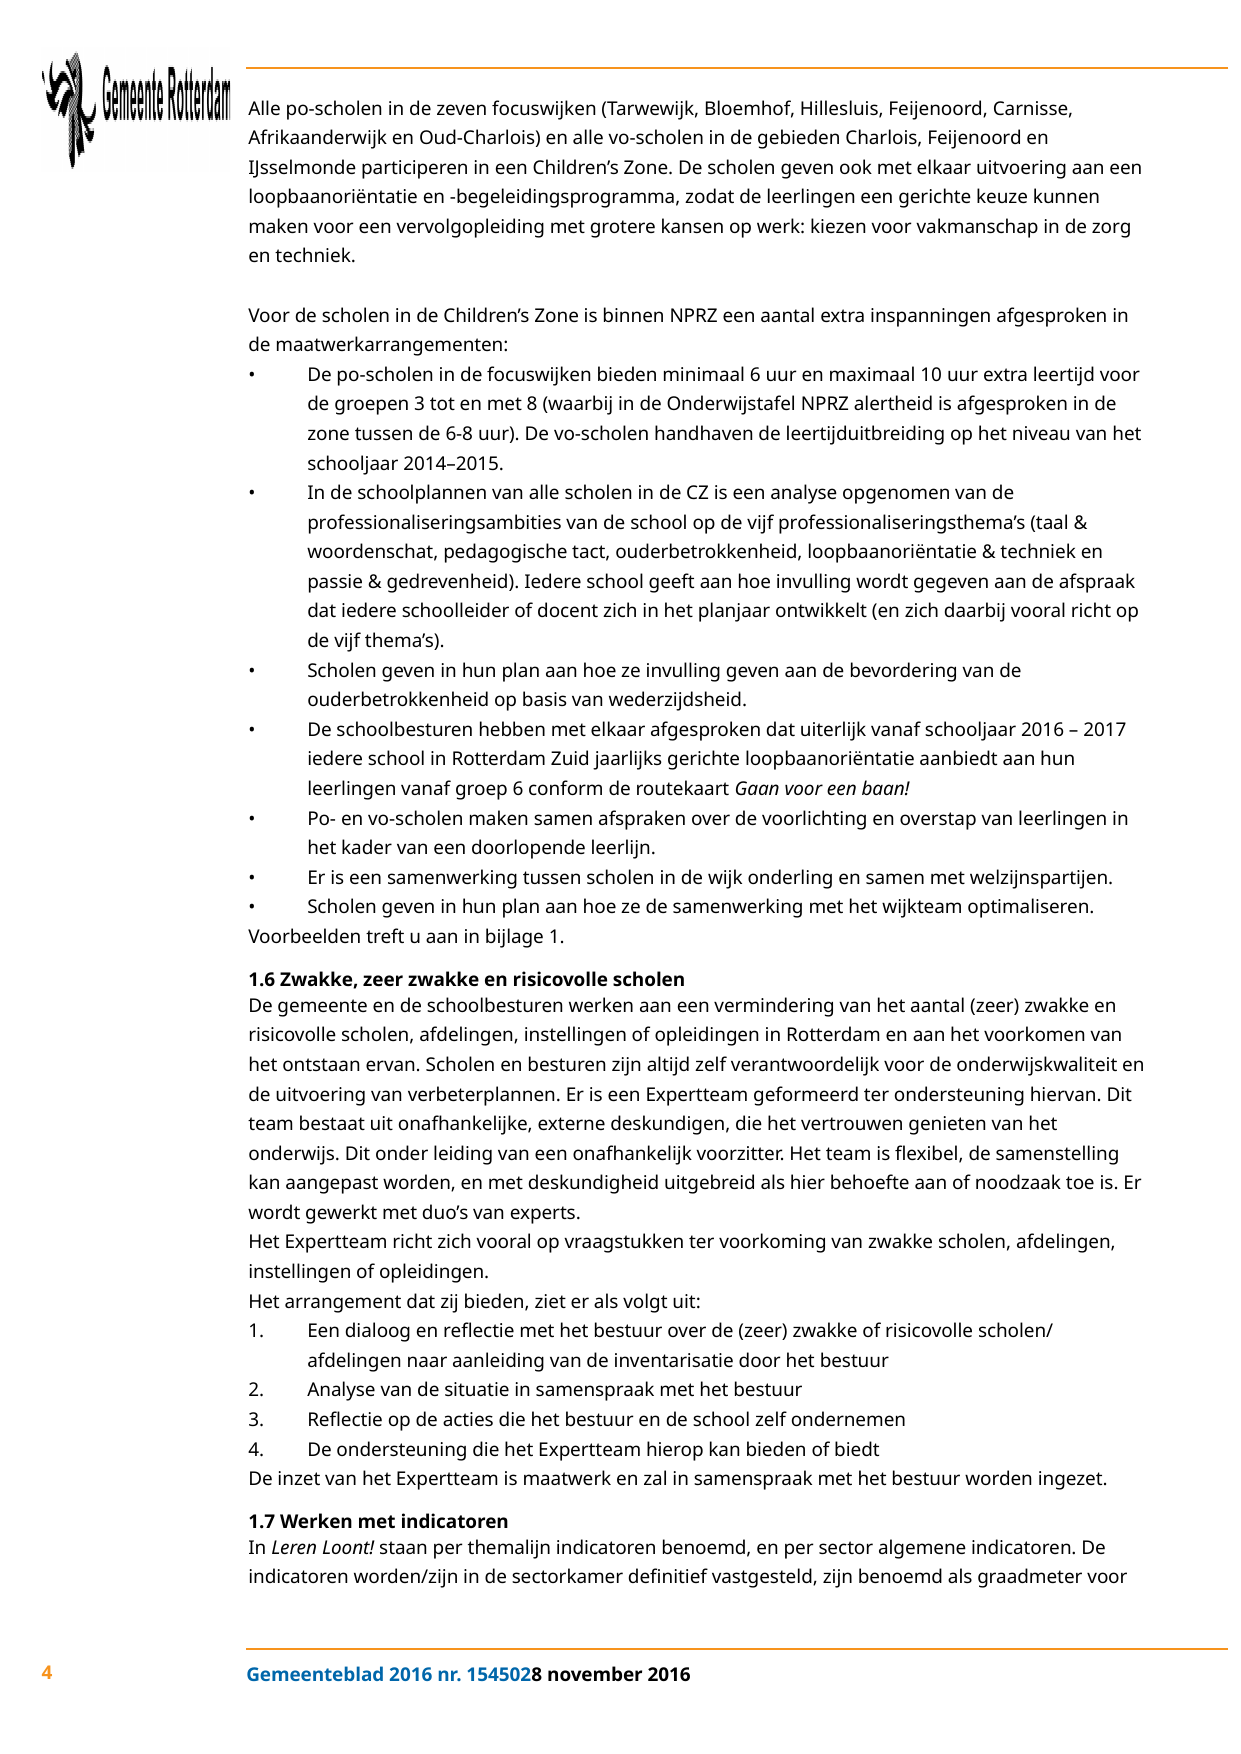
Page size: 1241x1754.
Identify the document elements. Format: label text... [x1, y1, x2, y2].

text Alle po-scholen in de zeven focuswijken (Tarwewijk, Bloemhof, Hillesluis, Feijenoord, Carnisse, Afrikaanderwijk en Oud-Charlois) en alle vo-scholen in de gebieden Charlois, Feijenoord en IJsselmonde participeren in een Children’s Zone. De scholen geven ook met elkaar uitvoering aan een loopbaanoriëntatie en -begeleidingsprogramma, zodat de leerlingen een gerichte keuze kunnen maken voor een vervolgopleiding met grotere kansen op werk: kiezen voor vakmanschap in de zorg en techniek. [248, 95, 1152, 268]
list Po- en vo-scholen maken samen afspraken over de voorlichting en overstap van leerlingen in het kader van een doorlopende leerlijn. [248, 805, 1152, 860]
list In de schoolplannen van alle scholen in de CZ is een analyse opgenomen van de professionaliseringsambities van de school op de vijf professionaliseringsthema’s (taal & woordenschat, pedagogische tact, ouderbetrokkenheid, loopbaanoriëntatie & techniek en passie & gedrevenheid). Iedere school geeft aan hoe invulling wordt gegeven aan de afspraak dat iedere schoolleider of docent zich in het planjaar ontwikkelt (en zich daarbij vooral richt op de vijf thema’s). [248, 479, 1152, 653]
text In Leren Loont! staan per themalijn indicatoren benoemd, en per sector algemene indicatoren. De indicatoren worden/zijn in de sectorkamer definitief vastgesteld, zijn benoemd als graadmeter voor [248, 1534, 1152, 1589]
text 1.6 Zwakke, zeer zwakke en risicovolle scholen [248, 966, 1152, 992]
text Het arrangement dat zij bieden, ziet er als volgt uit: [248, 1288, 1152, 1313]
list Scholen geven in hun plan aan hoe ze invulling geven aan de bevordering van de ouderbetrokkenheid op basis van wederzijdsheid. [248, 657, 1152, 712]
list Reflectie op de acties die het bestuur en de school zelf ondernemen [248, 1406, 1152, 1432]
text 1.7 Werken met indicatoren [248, 1508, 1152, 1534]
list Er is een samenwerking tussen scholen in de wijk onderling en samen met welzijnspartijen. [248, 864, 1152, 890]
list Scholen geven in hun plan aan hoe ze de samenwerking met het wijkteam optimaliseren. [248, 893, 1152, 919]
text De gemeente en de schoolbesturen werken aan een vermindering van het aantal (zeer) zwakke en risicovolle scholen, afdelingen, instellingen of opleidingen in Rotterdam en aan het voorkomen van het ontstaan ervan. Scholen en besturen zijn altijd zelf verantwoordelijk voor de onderwijskwaliteit en de uitvoering van verbeterplannen. Er is een Expertteam geformeerd ter ondersteuning hiervan. Dit team bestaat uit onafhankelijke, externe deskundigen, die het vertrouwen genieten van het onderwijs. Dit onder leiding van een onafhankelijk voorzitter. Het team is flexibel, de samenstelling kan aangepast worden, en met deskundigheid uitgebreid als hier behoefte aan of noodzaak toe is. Er wordt gewerkt met duo’s van experts. [248, 992, 1152, 1225]
text Voorbeelden treft u aan in bijlage 1. [248, 923, 1152, 949]
list De ondersteuning die het Expertteam hierop kan bieden of biedt [248, 1436, 1152, 1461]
list Analyse van de situatie in samenspraak met het bestuur [248, 1377, 1152, 1402]
picture [41, 47, 231, 172]
text Het Expertteam richt zich vooral op vraagstukken ter voorkoming van zwakke scholen, afdelingen, instellingen of opleidingen. [248, 1229, 1152, 1284]
list De po-scholen in de focuswijken bieden minimaal 6 uur en maximaal 10 uur extra leertijd voor de groepen 3 tot en met 8 (waarbij in de Onderwijstafel NPRZ alertheid is afgesproken in de zone tussen de 6-8 uur). De vo-scholen handhaven de leertijduitbreiding op het niveau van het schooljaar 2014–2015. [248, 361, 1152, 476]
text Voor de scholen in de Children’s Zone is binnen NPRZ een aantal extra inspanningen afgesproken in de maatwerkarrangementen: [248, 302, 1152, 357]
list De schoolbesturen hebben met elkaar afgesproken dat uiterlijk vanaf schooljaar 2016 – 2017 iedere school in Rotterdam Zuid jaarlijks gerichte loopbaanoriëntatie aanbiedt aan hun leerlingen vanaf groep 6 conform de routekaart Gaan voor een baan! [248, 716, 1152, 801]
list Een dialoog en reflectie met het bestuur over de (zeer) zwakke of risicovolle scholen/ afdelingen naar aanleiding van de inventarisatie door het bestuur [248, 1317, 1152, 1373]
text De inzet van het Expertteam is maatwerk en zal in samenspraak met het bestuur worden ingezet. [248, 1465, 1152, 1491]
